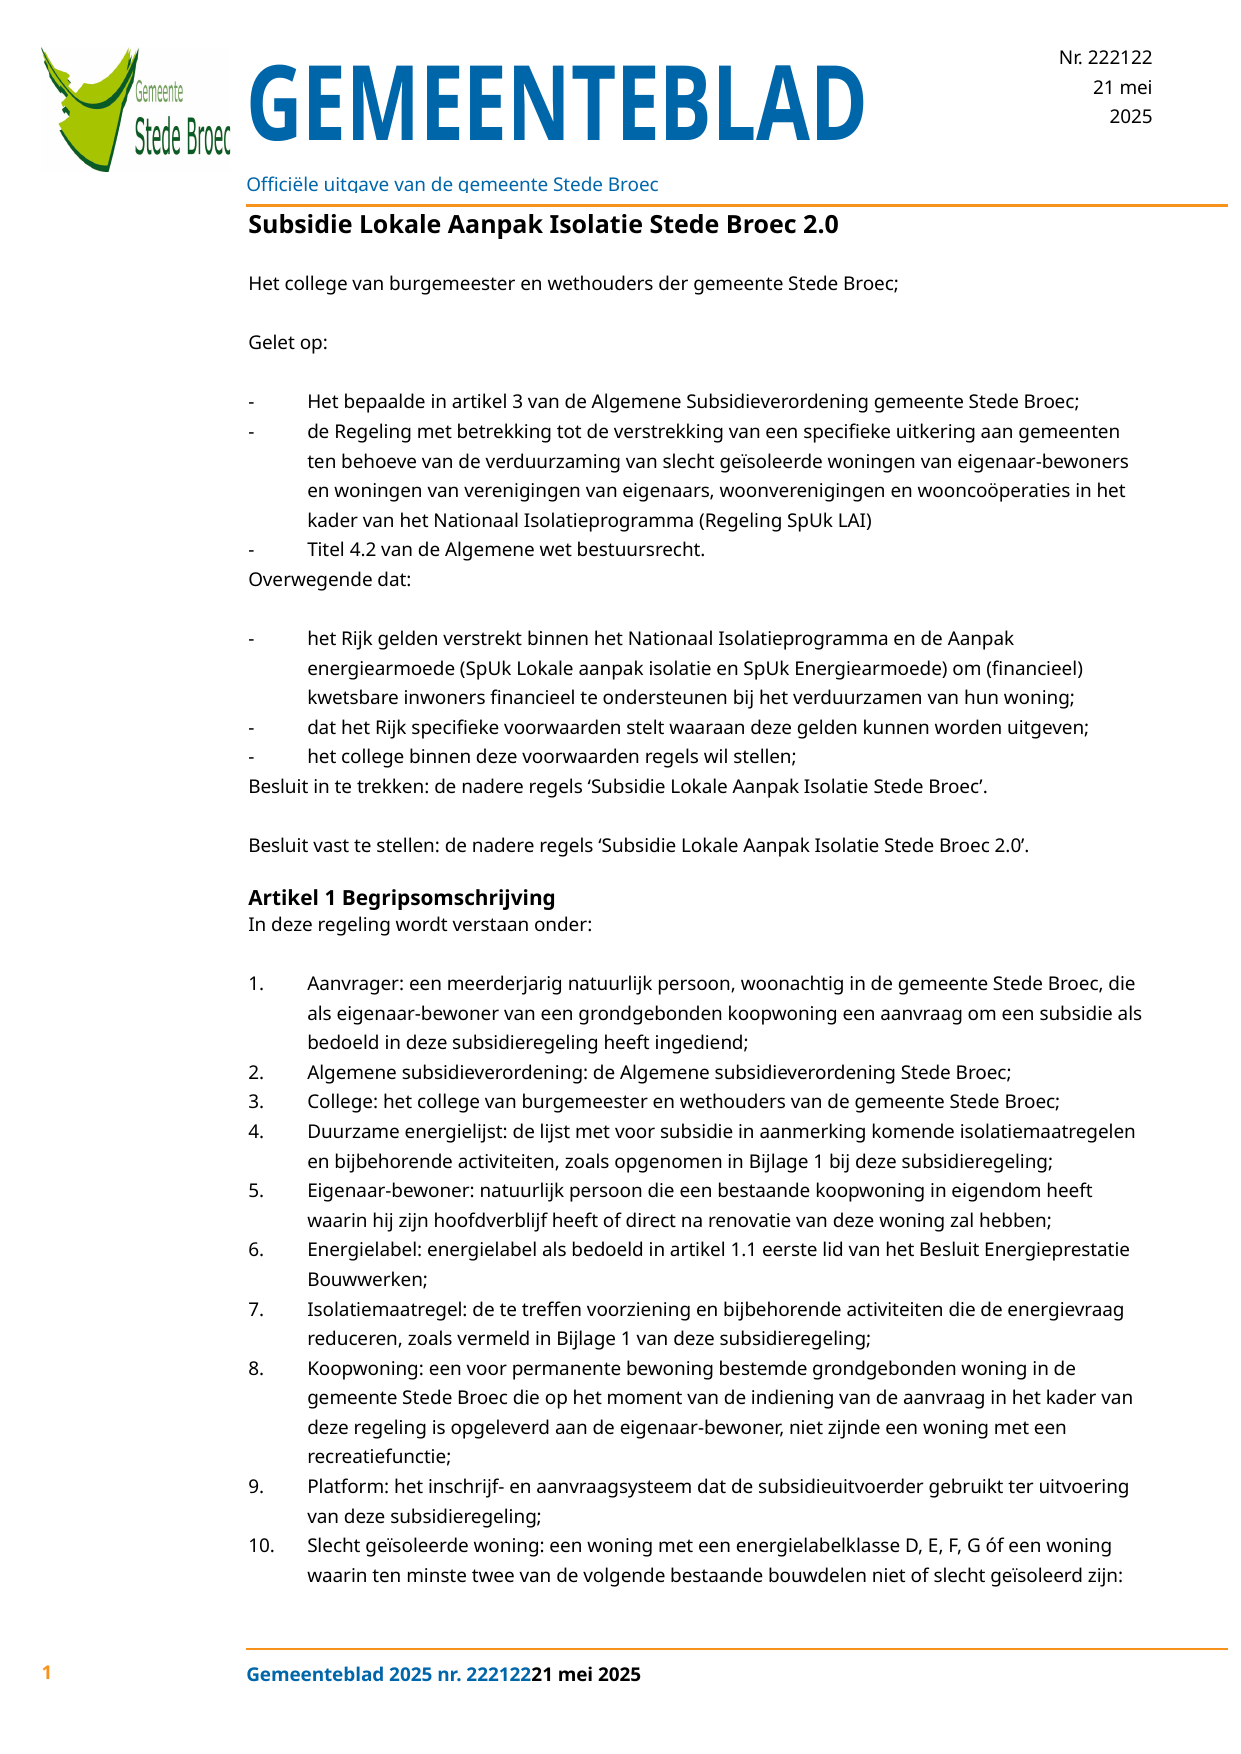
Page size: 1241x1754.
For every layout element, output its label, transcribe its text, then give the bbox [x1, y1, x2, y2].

text Overwegende dat: [248, 566, 1152, 592]
list Duurzame energielijst: de lijst met voor subsidie in aanmerking komende isolatiemaatregelen en bijbehorende activiteiten, zoals opgenomen in Bijlage 1 bij deze subsidieregeling; [248, 1118, 1152, 1174]
list Titel 4.2 van de Algemene wet bestuursrecht. [248, 537, 1152, 562]
text Het college van burgemeester en wethouders der gemeente Stede Broec; [248, 270, 1152, 296]
list Algemene subsidieverordening: de Algemene subsidieverordening Stede Broec; [248, 1059, 1152, 1085]
list het college binnen deze voorwaarden regels wil stellen; [248, 744, 1152, 769]
list het Rijk gelden verstrekt binnen het Nationaal Isolatieprogramma en de Aanpak energiearmoede (SpUk Lokale aanpak isolatie en SpUk Energiearmoede) om (financieel) kwetsbare inwoners financieel te ondersteunen bij het verduurzamen van hun woning; [248, 625, 1152, 710]
list Koopwoning: een voor permanente bewoning bestemde grondgebonden woning in de gemeente Stede Broec die op het moment van de indiening van de aanvraag in het kader van deze regeling is opgeleverd aan de eigenaar-bewoner, niet zijnde een woning met een recreatiefunctie; [248, 1355, 1152, 1469]
text Gelet op: [248, 329, 1152, 355]
text Besluit in te trekken: de nadere regels ‘Subsidie Lokale Aanpak Isolatie Stede Broec’. [248, 773, 1152, 799]
picture [41, 47, 231, 172]
list Het bepaalde in artikel 3 van de Algemene Subsidieverordening gemeente Stede Broec; [248, 389, 1152, 414]
text In deze regeling wordt verstaan onder: [248, 911, 1152, 937]
text Artikel 1 Begripsomschrijving [248, 883, 1152, 911]
list de Regeling met betrekking tot de verstrekking van een specifieke uitkering aan gemeenten ten behoeve van de verduurzaming van slecht geïsoleerde woningen van eigenaar-bewoners en woningen van verenigingen van eigenaars, woonverenigingen en wooncoöperaties in het kader van het Nationaal Isolatieprogramma (Regeling SpUk LAI) [248, 418, 1152, 533]
text Besluit vast te stellen: de nadere regels ‘Subsidie Lokale Aanpak Isolatie Stede Broec 2.0’. [248, 832, 1152, 858]
list College: het college van burgemeester en wethouders van de gemeente Stede Broec; [248, 1089, 1152, 1114]
list Aanvrager: een meerderjarig natuurlijk persoon, woonachtig in de gemeente Stede Broec, die als eigenaar-bewoner van een grondgebonden koopwoning een aanvraag om een subsidie als bedoeld in deze subsidieregeling heeft ingediend; [248, 970, 1152, 1055]
text Subsidie Lokale Aanpak Isolatie Stede Broec 2.0 [248, 207, 1152, 241]
list dat het Rijk specifieke voorwaarden stelt waaraan deze gelden kunnen worden uitgeven; [248, 714, 1152, 740]
list Isolatiemaatregel: de te treffen voorziening en bijbehorende activiteiten die de energievraag reduceren, zoals vermeld in Bijlage 1 van deze subsidieregeling; [248, 1296, 1152, 1351]
list Eigenaar-bewoner: natuurlijk persoon die een bestaande koopwoning in eigendom heeft waarin hij zijn hoofdverblijf heeft of direct na renovatie van deze woning zal hebben; [248, 1177, 1152, 1233]
list Platform: het inschrijf- en aanvraagsysteem dat de subsidieuitvoerder gebruikt ter uitvoering van deze subsidieregeling; [248, 1473, 1152, 1529]
list Energielabel: energielabel als bedoeld in artikel 1.1 eerste lid van het Besluit Energieprestatie Bouwwerken; [248, 1237, 1152, 1292]
list Slecht geïsoleerde woning: een woning met een energielabelklasse D, E, F, G óf een woning waarin ten minste twee van de volgende bestaande bouwdelen niet of slecht geïsoleerd zijn: [248, 1532, 1152, 1588]
